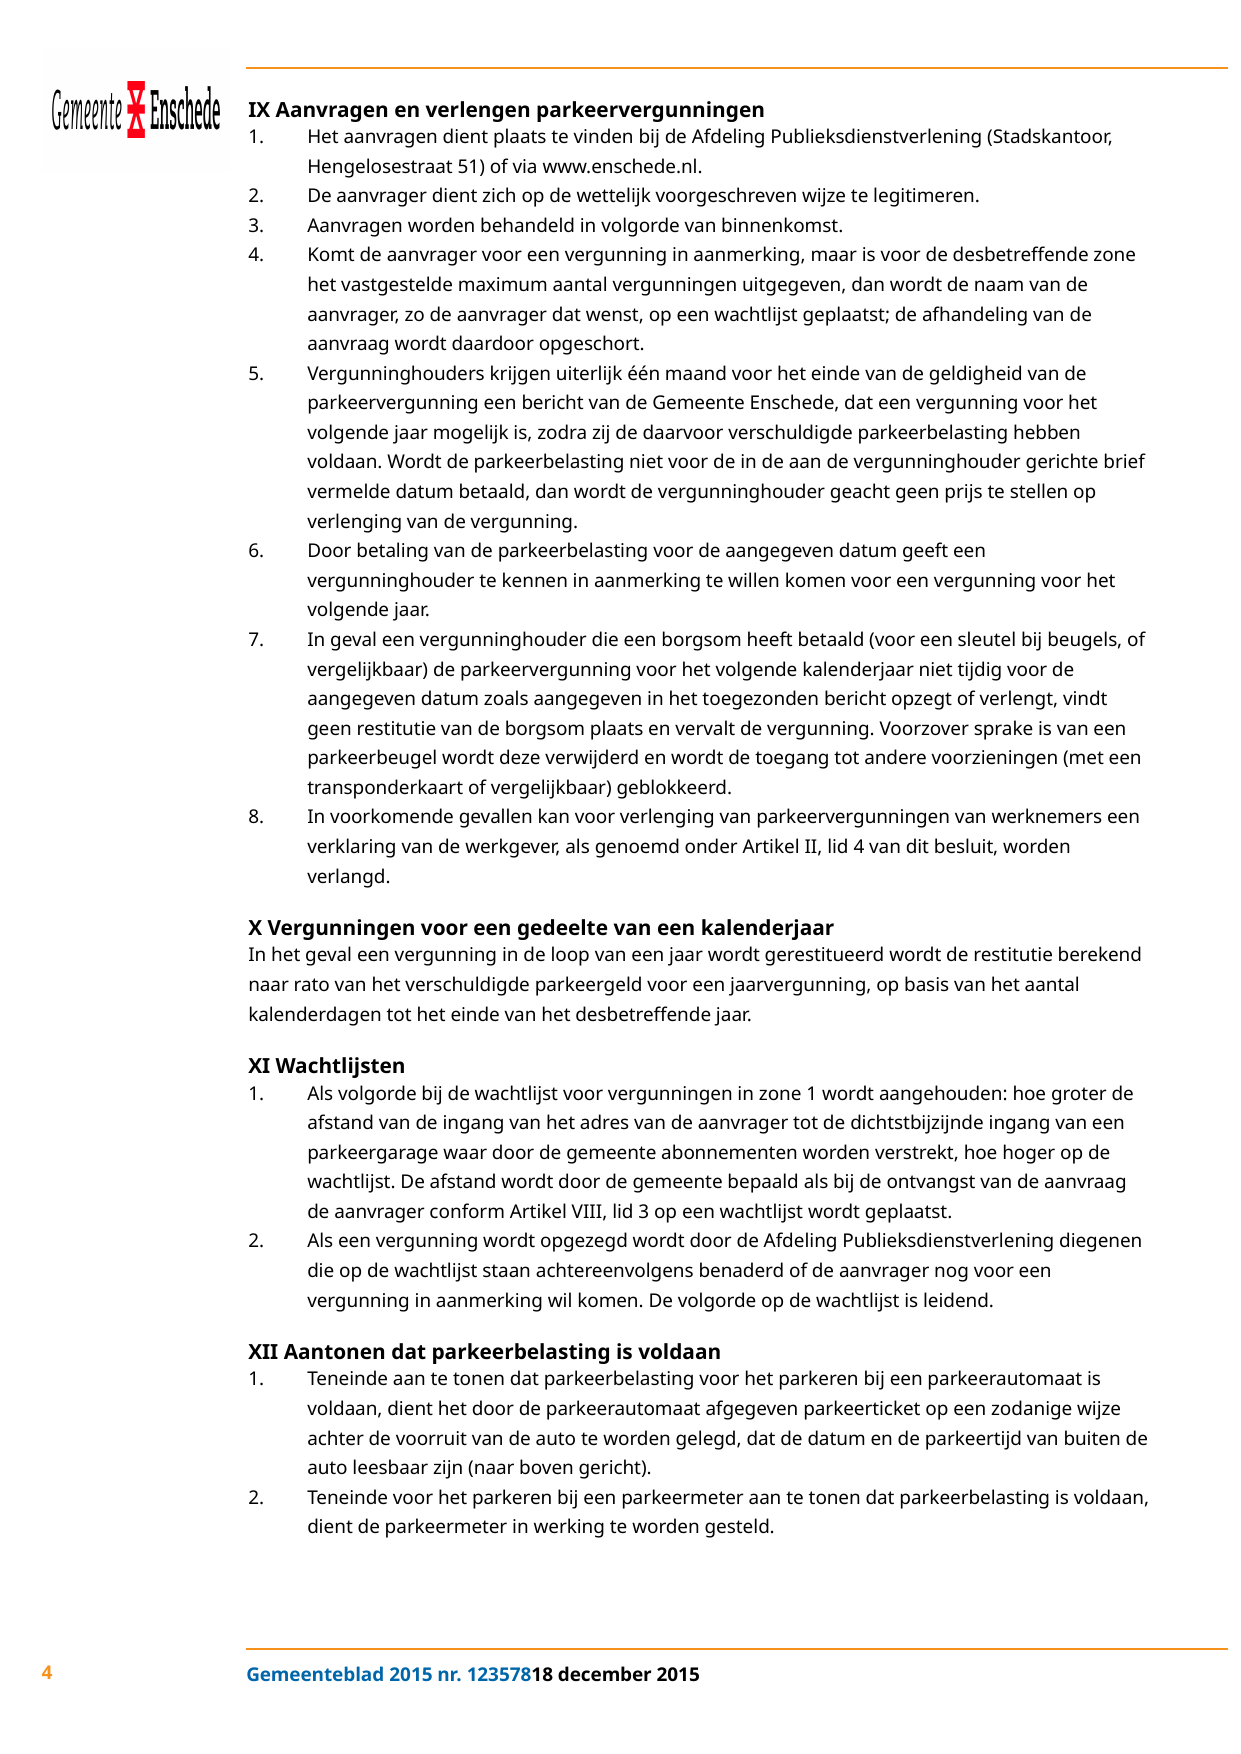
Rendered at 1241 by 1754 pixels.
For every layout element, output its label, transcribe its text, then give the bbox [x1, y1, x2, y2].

list Teneinde voor het parkeren bij een parkeermeter aan te tonen dat parkeerbelasting is voldaan, dient de parkeermeter in werking te worden gesteld. [248, 1484, 1152, 1539]
picture [41, 47, 231, 172]
list Teneinde aan te tonen dat parkeerbelasting voor het parkeren bij een parkeerautomaat is voldaan, dient het door de parkeerautomaat afgegeven parkeerticket op een zodanige wijze achter de voorruit van de auto te worden gelegd, dat de datum en de parkeertijd van buiten de auto leesbaar zijn (naar boven gericht). [248, 1366, 1152, 1480]
list In voorkomende gevallen kan voor verlenging van parkeervergunningen van werknemers een verklaring van de werkgever, als genoemd onder Artikel II, lid 4 van dit besluit, worden verlangd. [248, 804, 1152, 888]
list Aanvragen worden behandeld in volgorde van binnenkomst. [248, 212, 1152, 238]
list Vergunninghouders krijgen uiterlijk één maand voor het einde van de geldigheid van de parkeervergunning een bericht van de Gemeente Enschede, dat een vergunning voor het volgende jaar mogelijk is, zodra zij de daarvoor verschuldigde parkeerbelasting hebben voldaan. Wordt de parkeerbelasting niet voor de in de aan de vergunninghouder gerichte brief vermelde datum betaald, dan wordt de vergunninghouder geacht geen prijs te stellen op verlenging van de vergunning. [248, 360, 1152, 533]
list Het aanvragen dient plaats te vinden bij de Afdeling Publieksdienstverlening (Stadskantoor, Hengelosestraat 51) of via www.enschede.nl. [248, 123, 1152, 178]
text IX Aanvragen en verlengen parkeervergunningen [248, 95, 1152, 123]
list Als volgorde bij de wachtlijst voor vergunningen in zone 1 wordt aangehouden: hoe groter de afstand van de ingang van het adres van de aanvrager tot de dichtstbijzijnde ingang van een parkeergarage waar door de gemeente abonnementen worden verstrekt, hoe hoger op de wachtlijst. De afstand wordt door de gemeente bepaald als bij de ontvangst van de aanvraag de aanvrager conform Artikel VIII, lid 3 op een wachtlijst wordt geplaatst. [248, 1080, 1152, 1224]
text X Vergunningen voor een gedeelte van een kalenderjaar [248, 913, 1152, 942]
list In geval een vergunninghouder die een borgsom heeft betaald (voor een sleutel bij beugels, of vergelijkbaar) de parkeervergunning voor het volgende kalenderjaar niet tijdig voor de aangegeven datum zoals aangegeven in het toegezonden bericht opzegt of verlengt, vindt geen restitutie van de borgsom plaats en vervalt de vergunning. Voorzover sprake is van een parkeerbeugel wordt deze verwijderd en wordt de toegang tot andere voorzieningen (met een transponderkaart of vergelijkbaar) geblokkeerd. [248, 626, 1152, 800]
text XII Aantonen dat parkeerbelasting is voldaan [248, 1337, 1152, 1366]
list Als een vergunning wordt opgezegd wordt door de Afdeling Publieksdienstverlening diegenen die op de wachtlijst staan achtereenvolgens benaderd of de aanvrager nog voor een vergunning in aanmerking wil komen. De volgorde op de wachtlijst is leidend. [248, 1228, 1152, 1312]
list Door betaling van de parkeerbelasting voor de aangegeven datum geeft een vergunninghouder te kennen in aanmerking te willen komen voor een vergunning voor het volgende jaar. [248, 537, 1152, 622]
text XI Wachtlijsten [248, 1051, 1152, 1080]
list De aanvrager dient zich op de wettelijk voorgeschreven wijze te legitimeren. [248, 182, 1152, 208]
list Komt de aanvrager voor een vergunning in aanmerking, maar is voor de desbetreffende zone het vastgestelde maximum aantal vergunningen uitgegeven, dan wordt de naam van de aanvrager, zo de aanvrager dat wenst, op een wachtlijst geplaatst; de afhandeling van de aanvraag wordt daardoor opgeschort. [248, 242, 1152, 356]
text In het geval een vergunning in de loop van een jaar wordt gerestitueerd wordt de restitutie berekend naar rato van het verschuldigde parkeergeld voor een jaarvergunning, op basis van het aantal kalenderdagen tot het einde van het desbetreffende jaar. [248, 942, 1152, 1027]
